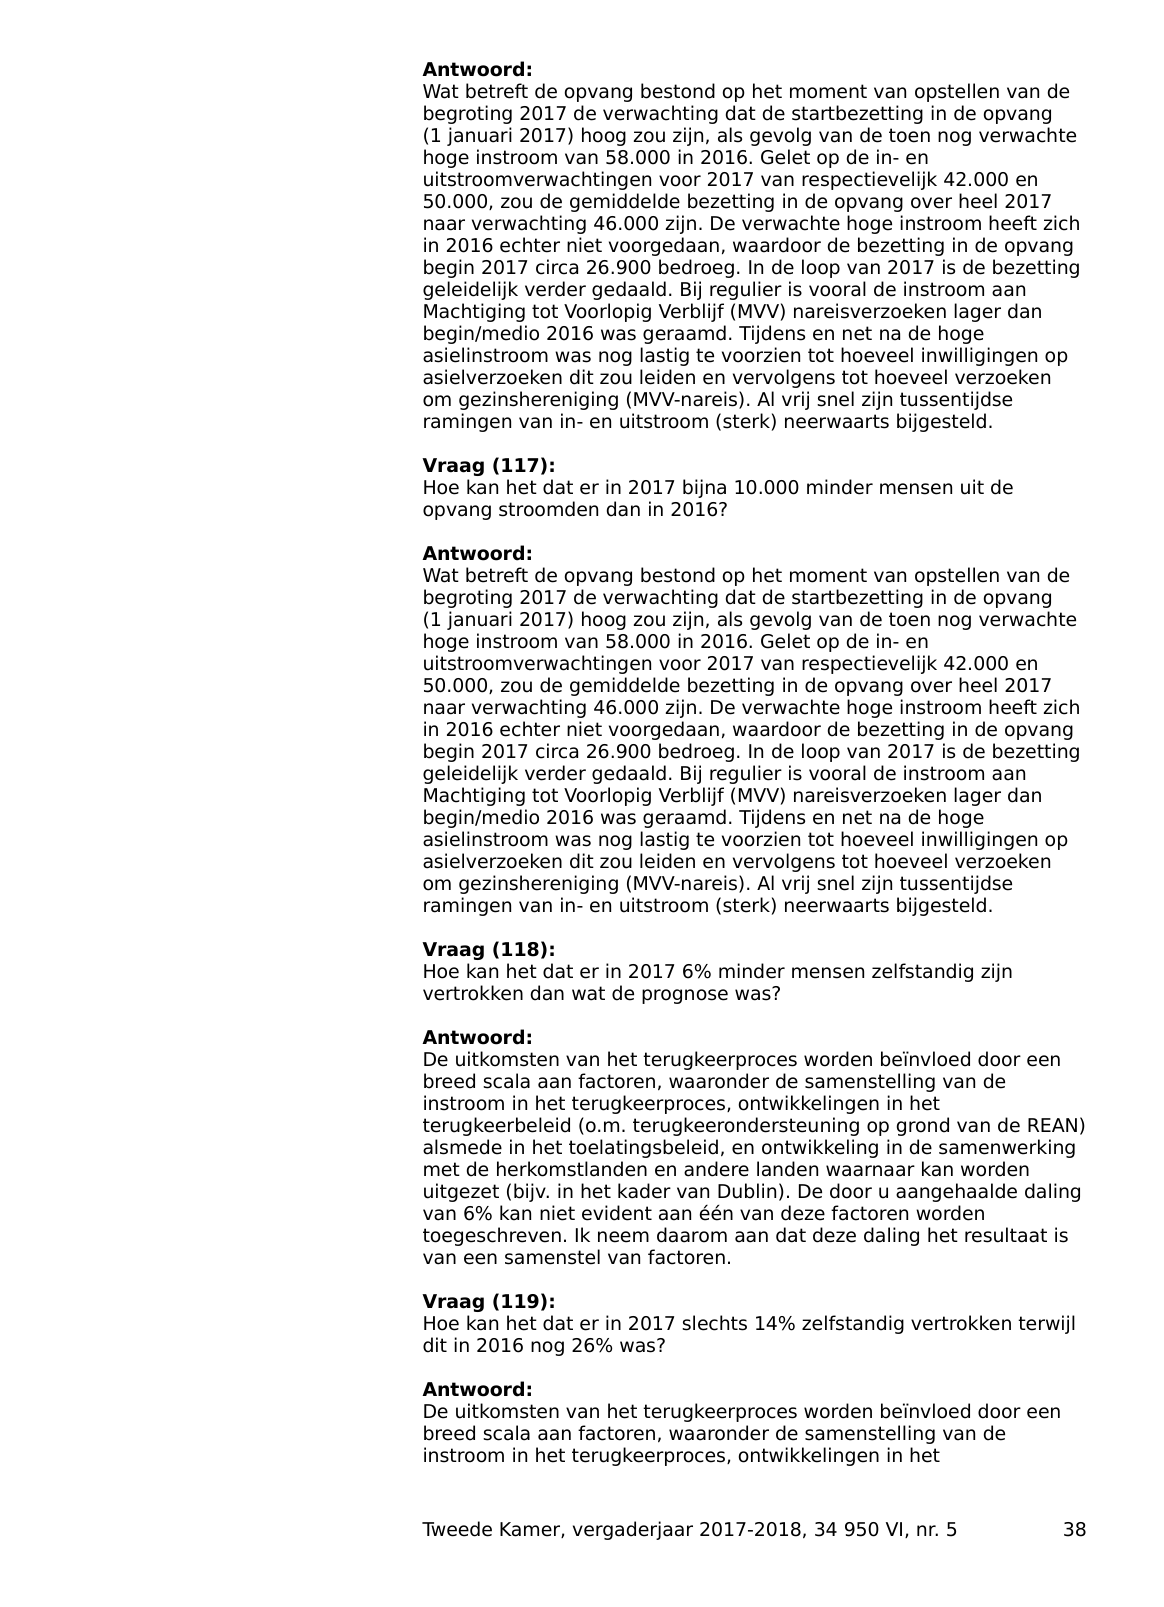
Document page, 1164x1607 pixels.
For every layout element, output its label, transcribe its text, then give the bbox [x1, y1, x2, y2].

text Vraag (118): [422, 939, 1087, 961]
text Antwoord: [422, 59, 1087, 81]
text Antwoord: [422, 1379, 1087, 1401]
text Hoe kan het dat er in 2017 bijna 10.000 minder mensen uit de opvang stroomden dan in 2016? [422, 477, 1087, 521]
text Antwoord: [422, 543, 1087, 565]
text Vraag (119): [422, 1291, 1087, 1313]
text Antwoord: [422, 1027, 1087, 1049]
text Vraag (117): [422, 455, 1087, 477]
text De uitkomsten van het terugkeerproces worden beïnvloed door een breed scala aan factoren, waaronder de samenstelling van de instroom in het terugkeerproces, ontwikkelingen in het [422, 1401, 1087, 1467]
text De uitkomsten van het terugkeerproces worden beïnvloed door een breed scala aan factoren, waaronder de samenstelling van de instroom in het terugkeerproces, ontwikkelingen in het terugkeerbeleid (o.m. terugkeerondersteuning op grond van de REAN) alsmede in het toelatingsbeleid, en ontwikkeling in de samenwerking met de herkomstlanden en andere landen waarnaar kan worden uitgezet (bijv. in het kader van Dublin). De door u aangehaalde daling van 6% kan niet evident aan één van deze factoren worden toegeschreven. Ik neem daarom aan dat deze daling het resultaat is van een samenstel van factoren. [422, 1049, 1087, 1269]
text Hoe kan het dat er in 2017 slechts 14% zelfstandig vertrokken terwijl dit in 2016 nog 26% was? [422, 1313, 1087, 1357]
text Wat betreft de opvang bestond op het moment van opstellen van de begroting 2017 de verwachting dat de startbezetting in de opvang (1 januari 2017) hoog zou zijn, als gevolg van de toen nog verwachte hoge instroom van 58.000 in 2016. Gelet op de in- en uitstroomverwachtingen voor 2017 van respectievelijk 42.000 en 50.000, zou de gemiddelde bezetting in de opvang over heel 2017 naar verwachting 46.000 zijn. De verwachte hoge instroom heeft zich in 2016 echter niet voorgedaan, waardoor de bezetting in de opvang begin 2017 circa 26.900 bedroeg. In de loop van 2017 is de bezetting geleidelijk verder gedaald. Bij regulier is vooral de instroom aan Machtiging tot Voorlopig Verblijf (MVV) nareisverzoeken lager dan begin/medio 2016 was geraamd. Tijdens en net na de hoge asielinstroom was nog lastig te voorzien tot hoeveel inwilligingen op asielverzoeken dit zou leiden en vervolgens tot hoeveel verzoeken om gezinshereniging (MVV-nareis). Al vrij snel zijn tussentijdse ramingen van in- en uitstroom (sterk) neerwaarts bijgesteld. [422, 565, 1087, 917]
text Hoe kan het dat er in 2017 6% minder mensen zelfstandig zijn vertrokken dan wat de prognose was? [422, 961, 1087, 1005]
text Wat betreft de opvang bestond op het moment van opstellen van de begroting 2017 de verwachting dat de startbezetting in de opvang (1 januari 2017) hoog zou zijn, als gevolg van de toen nog verwachte hoge instroom van 58.000 in 2016. Gelet op de in- en uitstroomverwachtingen voor 2017 van respectievelijk 42.000 en 50.000, zou de gemiddelde bezetting in de opvang over heel 2017 naar verwachting 46.000 zijn. De verwachte hoge instroom heeft zich in 2016 echter niet voorgedaan, waardoor de bezetting in de opvang begin 2017 circa 26.900 bedroeg. In de loop van 2017 is de bezetting geleidelijk verder gedaald. Bij regulier is vooral de instroom aan Machtiging tot Voorlopig Verblijf (MVV) nareisverzoeken lager dan begin/medio 2016 was geraamd. Tijdens en net na de hoge asielinstroom was nog lastig te voorzien tot hoeveel inwilligingen op asielverzoeken dit zou leiden en vervolgens tot hoeveel verzoeken om gezinshereniging (MVV-nareis). Al vrij snel zijn tussentijdse ramingen van in- en uitstroom (sterk) neerwaarts bijgesteld. [422, 81, 1087, 433]
